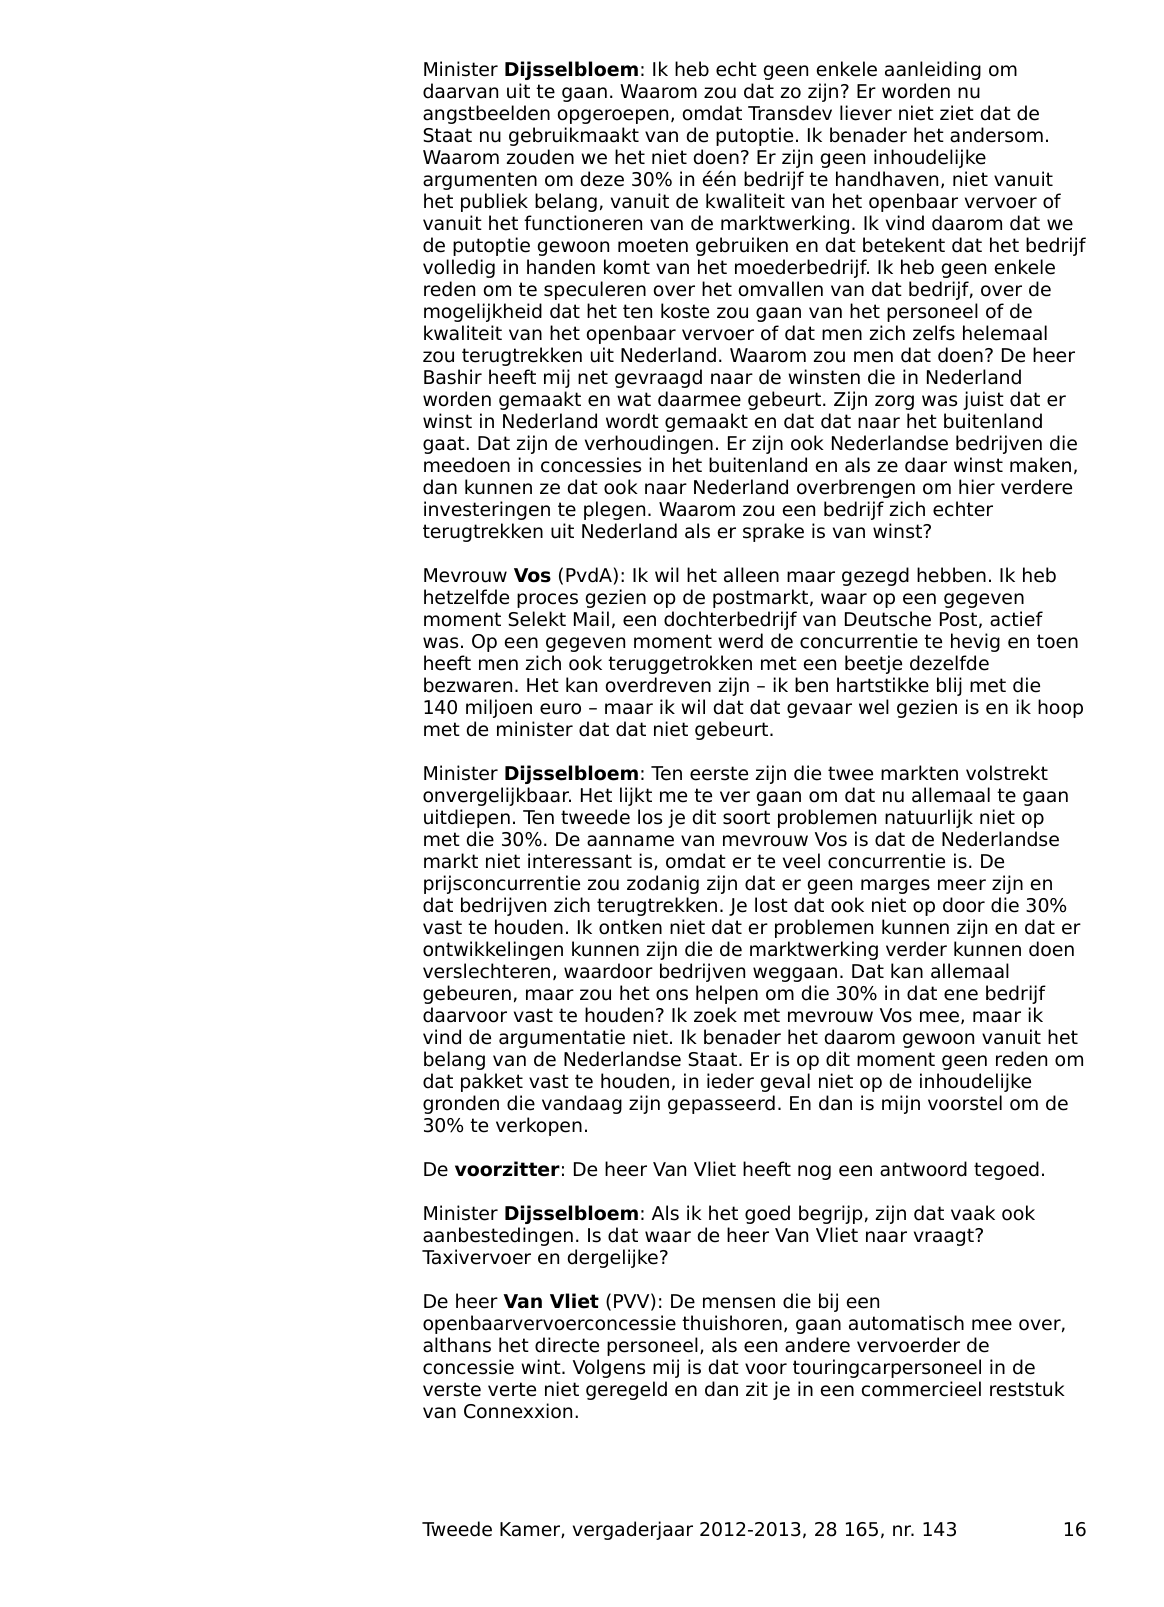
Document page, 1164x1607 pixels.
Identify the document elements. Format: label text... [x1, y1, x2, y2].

text De voorzitter: De heer Van Vliet heeft nog een antwoord tegoed. [422, 1159, 1087, 1181]
text Minister Dijsselbloem: Als ik het goed begrijp, zijn dat vaak ook aanbestedingen. Is dat waar de heer Van Vliet naar vraagt? Taxivervoer en dergelijke? [422, 1203, 1087, 1269]
text Minister Dijsselbloem: Ten eerste zijn die twee markten volstrekt onvergelijkbaar. Het lijkt me te ver gaan om dat nu allemaal te gaan uitdiepen. Ten tweede los je dit soort problemen natuurlijk niet op met die 30%. De aanname van mevrouw Vos is dat de Nederlandse markt niet interessant is, omdat er te veel concurrentie is. De prijsconcurrentie zou zodanig zijn dat er geen marges meer zijn en dat bedrijven zich terugtrekken. Je lost dat ook niet op door die 30% vast te houden. Ik ontken niet dat er problemen kunnen zijn en dat er ontwikkelingen kunnen zijn die de marktwerking verder kunnen doen verslechteren, waardoor bedrijven weggaan. Dat kan allemaal gebeuren, maar zou het ons helpen om die 30% in dat ene bedrijf daarvoor vast te houden? Ik zoek met mevrouw Vos mee, maar ik vind de argumentatie niet. Ik benader het daarom gewoon vanuit het belang van de Nederlandse Staat. Er is op dit moment geen reden om dat pakket vast te houden, in ieder geval niet op de inhoudelijke gronden die vandaag zijn gepasseerd. En dan is mijn voorstel om de 30% te verkopen. [422, 763, 1087, 1136]
text Mevrouw Vos (PvdA): Ik wil het alleen maar gezegd hebben. Ik heb hetzelfde proces gezien op de postmarkt, waar op een gegeven moment Selekt Mail, een dochterbedrijf van Deutsche Post, actief was. Op een gegeven moment werd de concurrentie te hevig en toen heeft men zich ook teruggetrokken met een beetje dezelfde bezwaren. Het kan overdreven zijn – ik ben hartstikke blij met die 140 miljoen euro – maar ik wil dat dat gevaar wel gezien is en ik hoop met de minister dat dat niet gebeurt. [422, 565, 1087, 741]
text De heer Van Vliet (PVV): De mensen die bij een openbaarvervoerconcessie thuishoren, gaan automatisch mee over, althans het directe personeel, als een andere vervoerder de concessie wint. Volgens mij is dat voor touringcarpersoneel in de verste verte niet geregeld en dan zit je in een commercieel reststuk van Connexxion. [422, 1291, 1087, 1423]
text Minister Dijsselbloem: Ik heb echt geen enkele aanleiding om daarvan uit te gaan. Waarom zou dat zo zijn? Er worden nu angstbeelden opgeroepen, omdat Transdev liever niet ziet dat de Staat nu gebruikmaakt van de putoptie. Ik benader het andersom. Waarom zouden we het niet doen? Er zijn geen inhoudelijke argumenten om deze 30% in één bedrijf te handhaven, niet vanuit het publiek belang, vanuit de kwaliteit van het openbaar vervoer of vanuit het functioneren van de marktwerking. Ik vind daarom dat we de putoptie gewoon moeten gebruiken en dat betekent dat het bedrijf volledig in handen komt van het moederbedrijf. Ik heb geen enkele reden om te speculeren over het omvallen van dat bedrijf, over de mogelijkheid dat het ten koste zou gaan van het personeel of de kwaliteit van het openbaar vervoer of dat men zich zelfs helemaal zou terugtrekken uit Nederland. Waarom zou men dat doen? De heer Bashir heeft mij net gevraagd naar de winsten die in Nederland worden gemaakt en wat daarmee gebeurt. Zijn zorg was juist dat er winst in Nederland wordt gemaakt en dat dat naar het buitenland gaat. Dat zijn de verhoudingen. Er zijn ook Nederlandse bedrijven die meedoen in concessies in het buitenland en als ze daar winst maken, dan kunnen ze dat ook naar Nederland overbrengen om hier verdere investeringen te plegen. Waarom zou een bedrijf zich echter terugtrekken uit Nederland als er sprake is van winst? [422, 59, 1087, 543]
